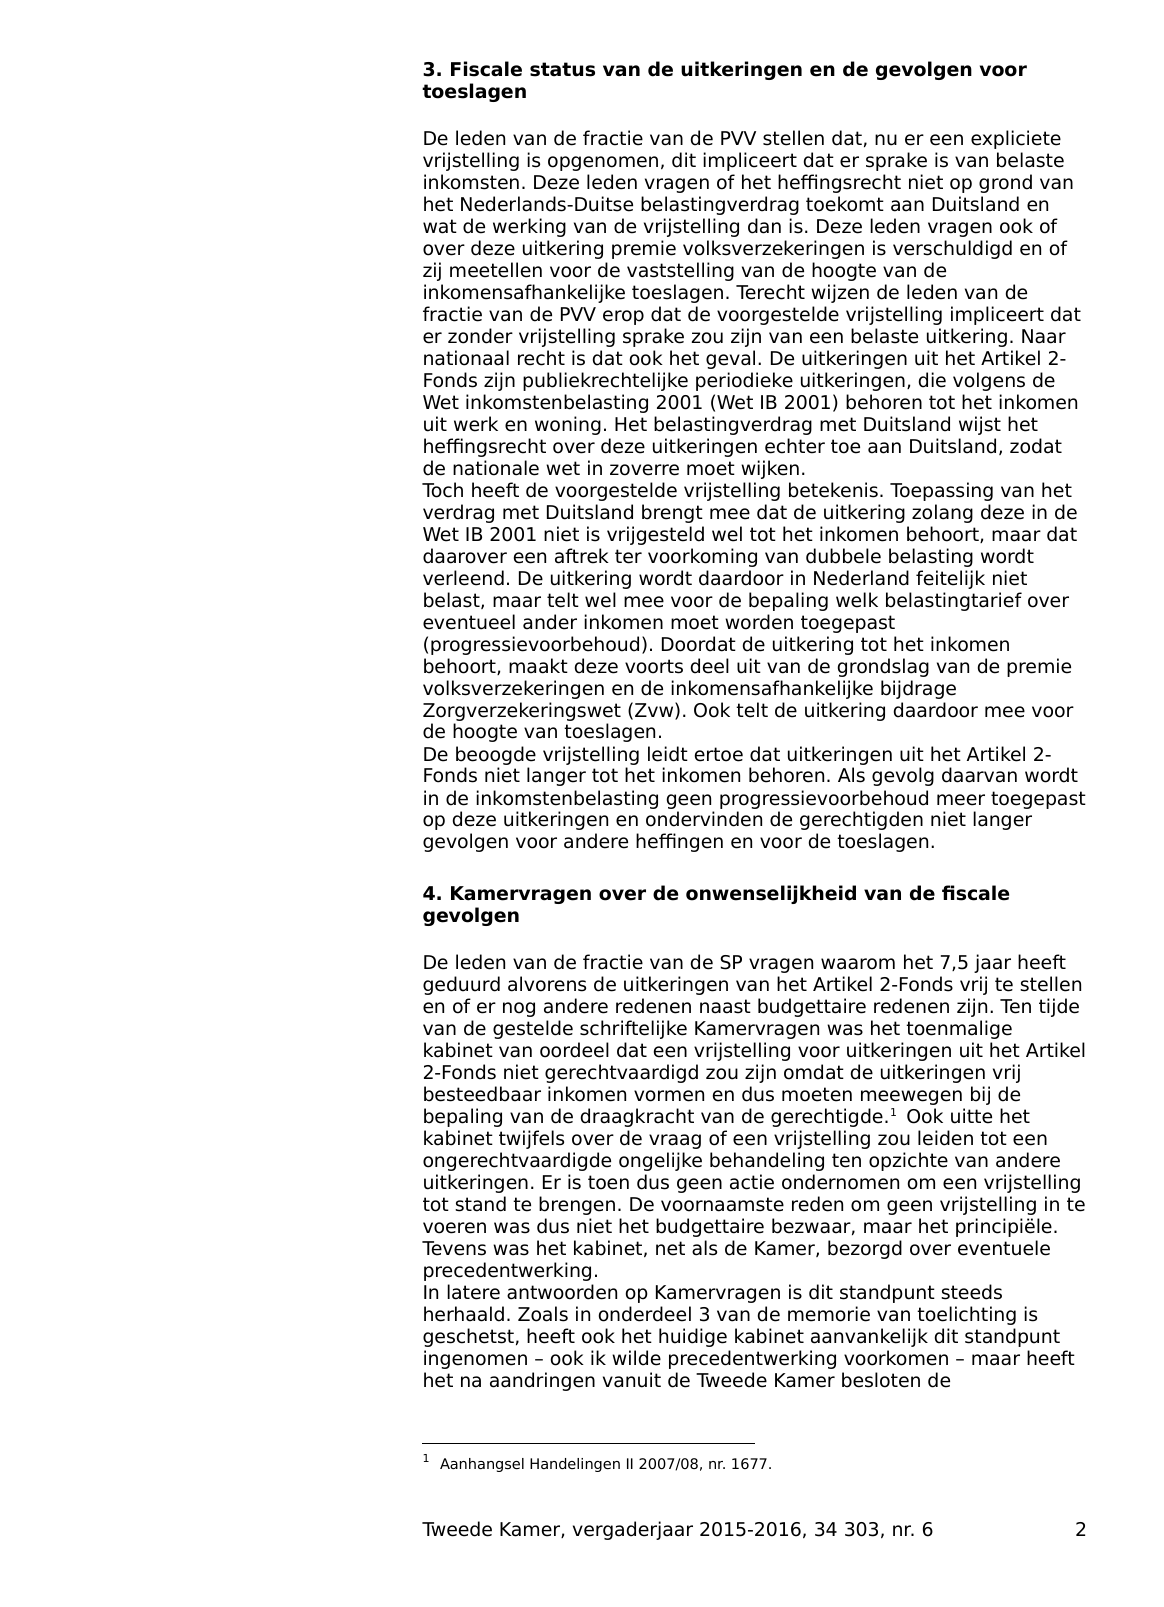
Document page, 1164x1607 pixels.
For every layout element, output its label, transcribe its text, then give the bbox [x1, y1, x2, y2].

text De leden van de fractie van de PVV stellen dat, nu er een expliciete vrijstelling is opgenomen, dit impliceert dat er sprake is van belaste inkomsten. Deze leden vragen of het heffingsrecht niet op grond van het Nederlands-Duitse belastingverdrag toekomt aan Duitsland en wat de werking van de vrijstelling dan is. Deze leden vragen ook of over deze uitkering premie volksverzekeringen is verschuldigd en of zij meetellen voor de vaststelling van de hoogte van de inkomensafhankelijke toeslagen. Terecht wijzen de leden van de fractie van de PVV erop dat de voorgestelde vrijstelling impliceert dat er zonder vrijstelling sprake zou zijn van een belaste uitkering. Naar nationaal recht is dat ook het geval. De uitkeringen uit het Artikel 2-Fonds zijn publiekrechtelijke periodieke uitkeringen, die volgens de Wet inkomstenbelasting 2001 (Wet IB 2001) behoren tot het inkomen uit werk en woning. Het belastingverdrag met Duitsland wijst het heffingsrecht over deze uitkeringen echter toe aan Duitsland, zodat de nationale wet in zoverre moet wijken. [422, 128, 1087, 480]
text De leden van de fractie van de SP vragen waarom het 7,5 jaar heeft geduurd alvorens de uitkeringen van het Artikel 2-Fonds vrij te stellen en of er nog andere redenen naast budgettaire redenen zijn. Ten tijde van de gestelde schriftelijke Kamervragen was het toenmalige kabinet van oordeel dat een vrijstelling voor uitkeringen uit het Artikel 2-Fonds niet gerechtvaardigd zou zijn omdat de uitkeringen vrij besteedbaar inkomen vormen en dus moeten meewegen bij de bepaling van de draagkracht van de gerechtigde. Ook uitte het kabinet twijfels over de vraag of een vrijstelling zou leiden tot een ongerechtvaardigde ongelijke behandeling ten opzichte van andere uitkeringen. Er is toen dus geen actie ondernomen om een vrijstelling tot stand te brengen. De voornaamste reden om geen vrijstelling in te voeren was dus niet het budgettaire bezwaar, maar het principiële. Tevens was het kabinet, net als de Kamer, bezorgd over eventuele precedentwerking. [422, 952, 1087, 1282]
text In latere antwoorden op Kamervragen is dit standpunt steeds herhaald. Zoals in onderdeel 3 van de memorie van toelichting is geschetst, heeft ook het huidige kabinet aanvankelijk dit standpunt ingenomen – ook ik wilde precedentwerking voorkomen – maar heeft het na aandringen vanuit de Tweede Kamer besloten de [422, 1282, 1087, 1392]
text Toch heeft de voorgestelde vrijstelling betekenis. Toepassing van het verdrag met Duitsland brengt mee dat de uitkering zolang deze in de Wet IB 2001 niet is vrijgesteld wel tot het inkomen behoort, maar dat daarover een aftrek ter voorkoming van dubbele belasting wordt verleend. De uitkering wordt daardoor in Nederland feitelijk niet belast, maar telt wel mee voor de bepaling welk belastingtarief over eventueel ander inkomen moet worden toegepast (progressievoorbehoud). Doordat de uitkering tot het inkomen behoort, maakt deze voorts deel uit van de grondslag van de premie volksverzekeringen en de inkomensafhankelijke bijdrage Zorgverzekeringswet (Zvw). Ook telt de uitkering daardoor mee voor de hoogte van toeslagen. [422, 480, 1087, 743]
subtitle 3. Fiscale status van de uitkeringen en de gevolgen voor toeslagen [422, 59, 1087, 103]
subtitle 4. Kamervragen over de onwenselijkheid van de fiscale gevolgen [422, 883, 1087, 927]
text Aanhangsel Handelingen II 2007/08, nr. 1677. [422, 1452, 1087, 1474]
text De beoogde vrijstelling leidt ertoe dat uitkeringen uit het Artikel 2-Fonds niet langer tot het inkomen behoren. Als gevolg daarvan wordt in de inkomstenbelasting geen progressievoorbehoud meer toegepast op deze uitkeringen en ondervinden de gerechtigden niet langer gevolgen voor andere heffingen en voor de toeslagen. [422, 743, 1087, 853]
